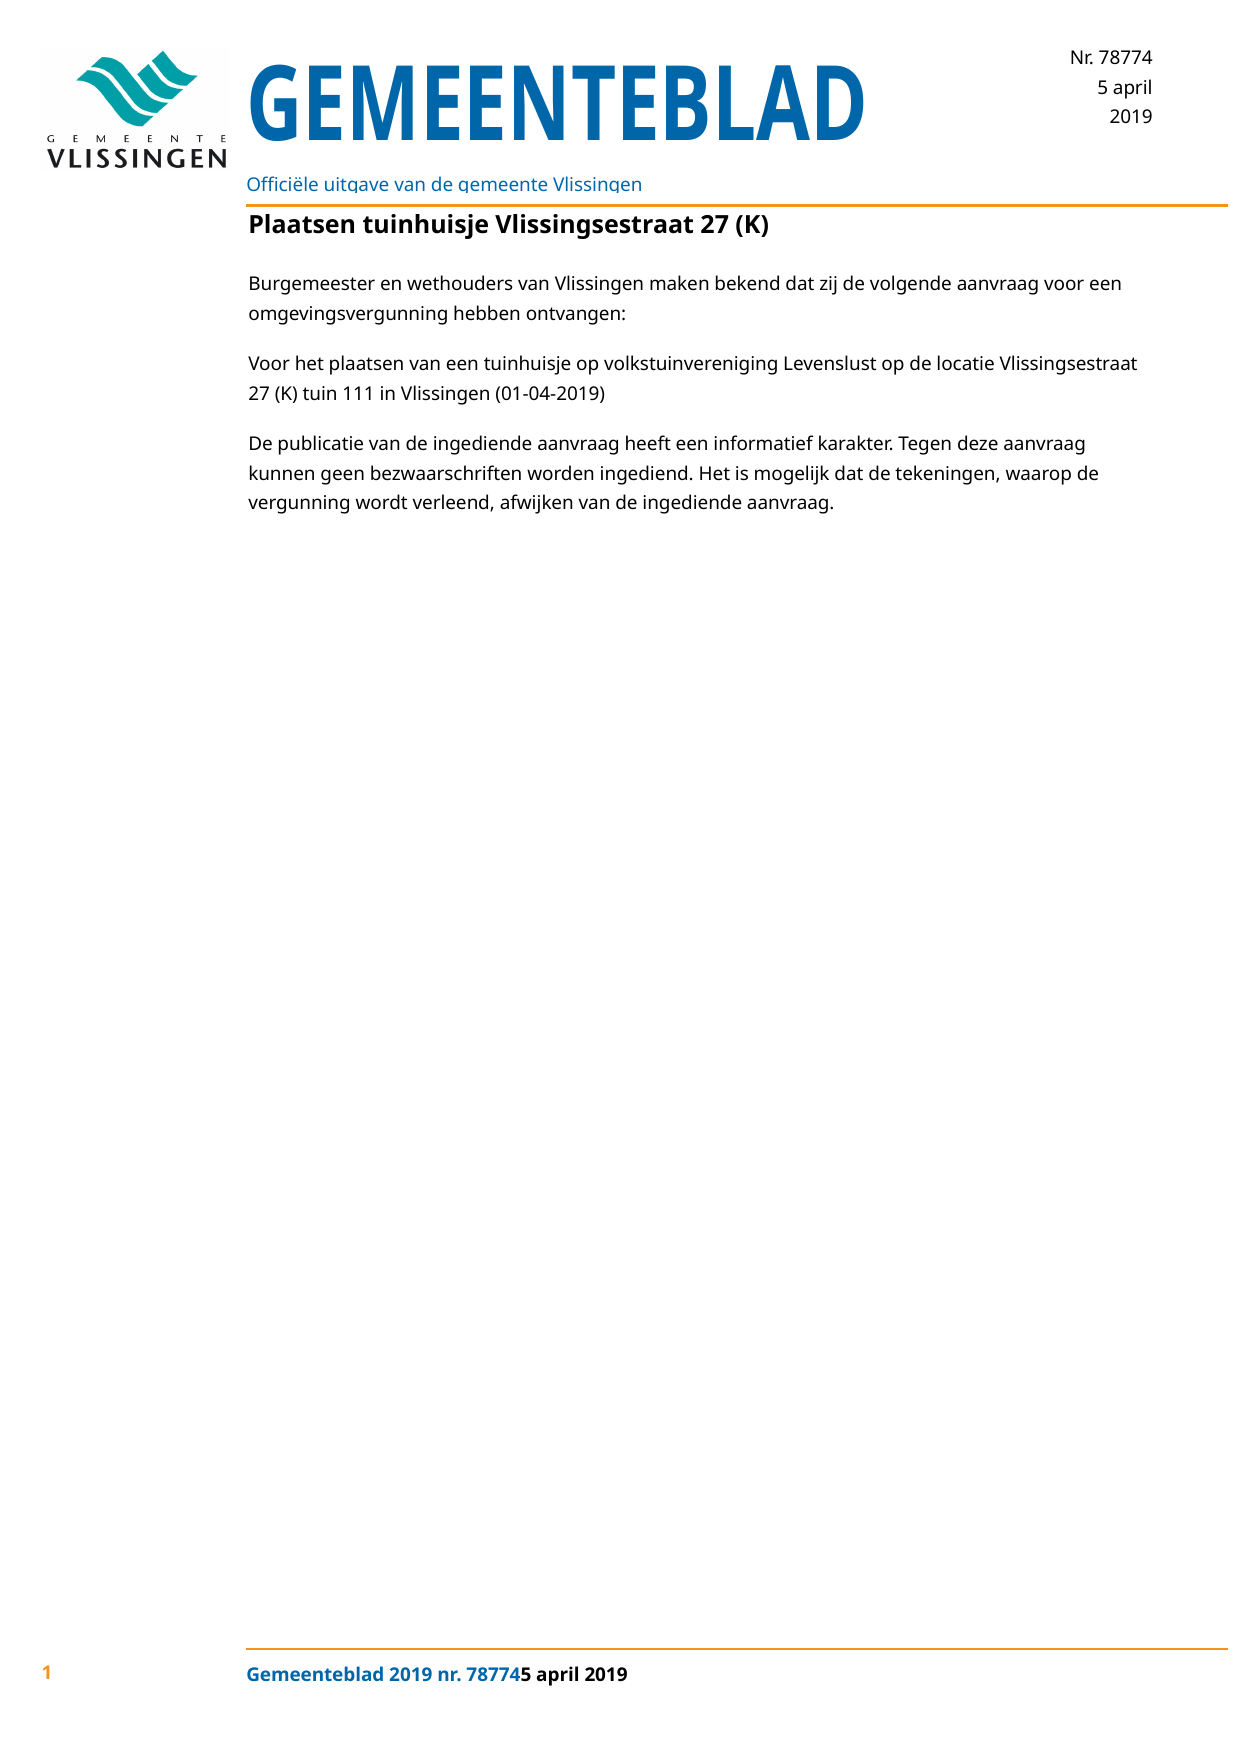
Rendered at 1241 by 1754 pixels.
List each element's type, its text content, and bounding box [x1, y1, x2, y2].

text Voor het plaatsen van een tuinhuisje op volkstuinvereniging Levenslust op de locatie Vlissingsestraat 27 (K) tuin 111 in Vlissingen (01-04-2019) [248, 350, 1152, 406]
text De publicatie van de ingediende aanvraag heeft een informatief karakter. Tegen deze aanvraag kunnen geen bezwaarschriften worden ingediend. Het is mogelijk dat de tekeningen, waarop de vergunning wordt verleend, afwijken van de ingediende aanvraag. [248, 430, 1152, 515]
text Burgemeester en wethouders van Vlissingen maken bekend dat zij de volgende aanvraag voor een omgevingsvergunning hebben ontvangen: [248, 270, 1152, 326]
picture [41, 47, 231, 172]
text Plaatsen tuinhuisje Vlissingsestraat 27 (K) [248, 207, 1152, 241]
